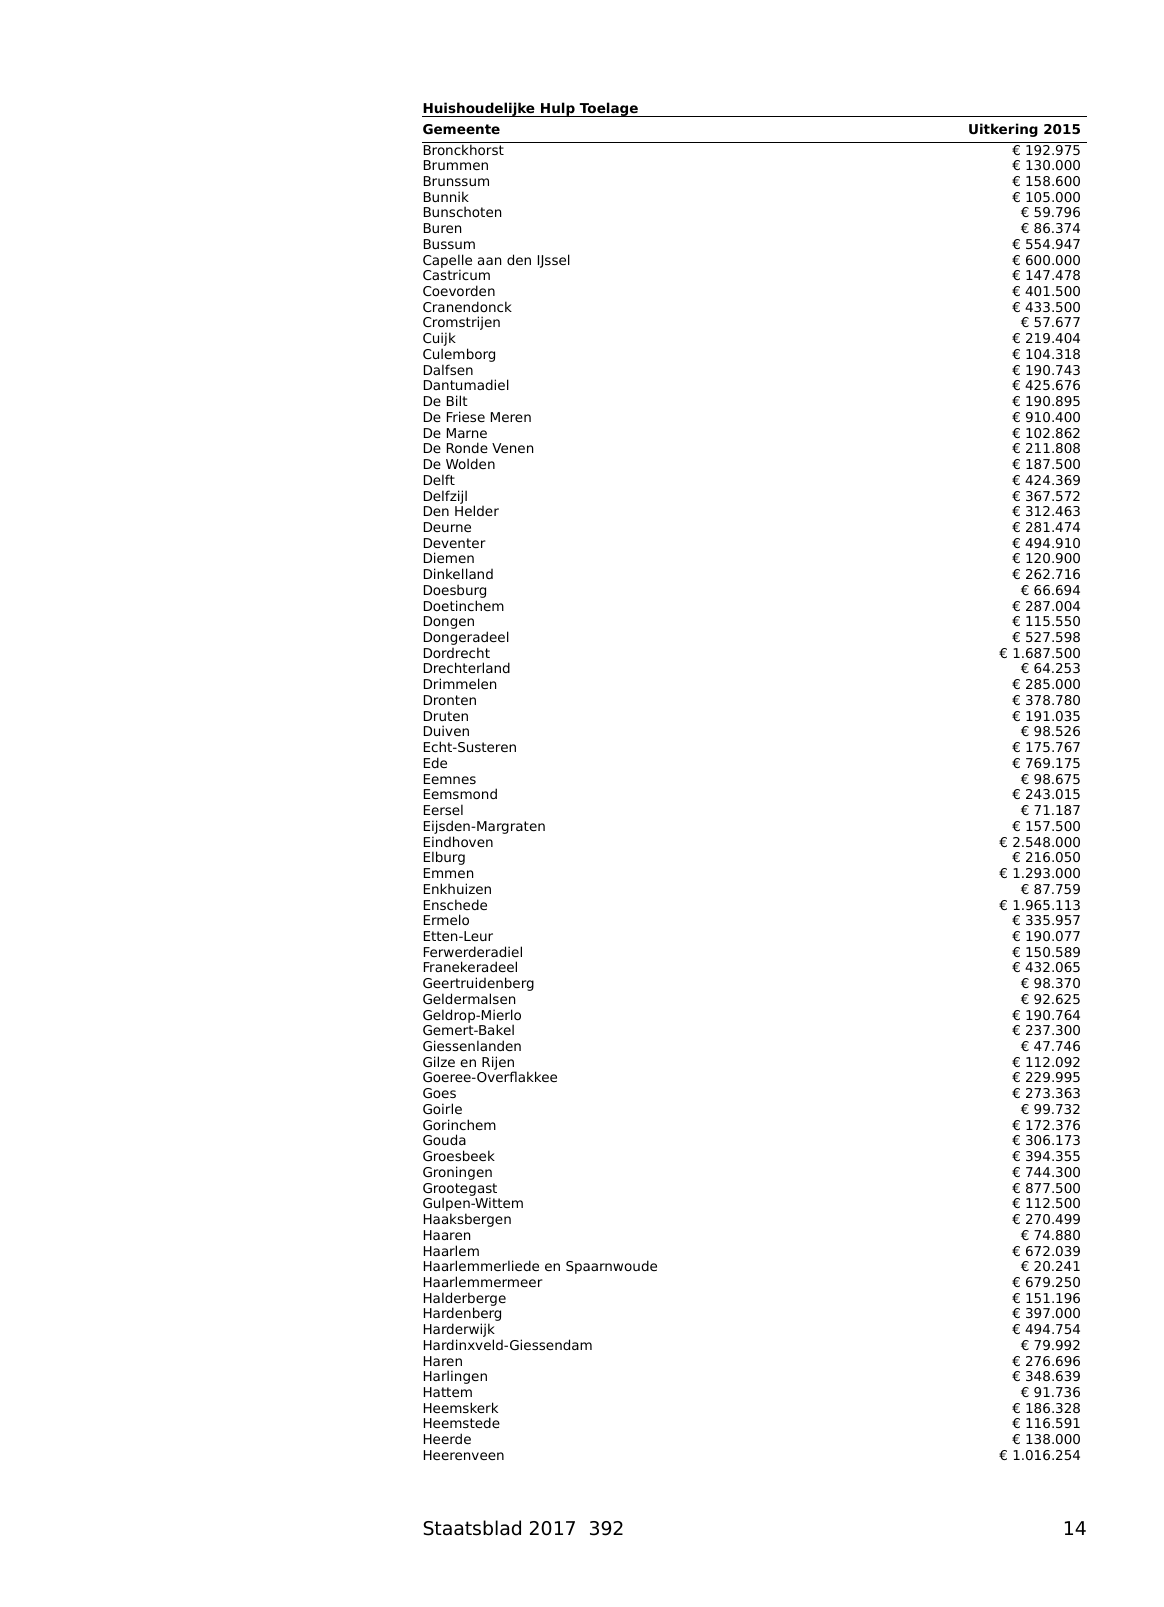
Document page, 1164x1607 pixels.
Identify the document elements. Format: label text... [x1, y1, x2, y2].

table_cell € 74.880 [818, 1228, 1087, 1243]
table_cell Haarlem [422, 1243, 818, 1259]
table_cell Heemstede [422, 1416, 818, 1432]
table_cell Dongen [422, 614, 818, 630]
table_cell € 367.572 [818, 488, 1087, 504]
table_cell € 191.035 [818, 709, 1087, 724]
table_cell € 86.374 [818, 221, 1087, 237]
table_cell Brummen [422, 158, 818, 174]
table_cell € 190.895 [818, 394, 1087, 410]
table_cell Drimmelen [422, 677, 818, 693]
table_cell € 397.000 [818, 1306, 1087, 1322]
table_cell € 672.039 [818, 1243, 1087, 1259]
table_cell € 190.077 [818, 929, 1087, 944]
table_cell Duiven [422, 724, 818, 740]
table_cell Druten [422, 709, 818, 724]
table_cell Deurne [422, 520, 818, 536]
table_header Huishoudelijke Hulp Toelage [422, 100, 1087, 116]
table_cell € 219.404 [818, 331, 1087, 347]
table_cell € 348.639 [818, 1369, 1087, 1385]
table_cell Heerde [422, 1432, 818, 1448]
table_cell € 150.589 [818, 945, 1087, 960]
table_cell Drechterland [422, 661, 818, 677]
table_cell De Ronde Venen [422, 441, 818, 457]
table_cell € 92.625 [818, 992, 1087, 1007]
table_cell De Wolden [422, 457, 818, 473]
table_cell € 433.500 [818, 300, 1087, 315]
table_cell Uitkering 2015 [818, 117, 1087, 142]
table_cell € 1.965.113 [818, 897, 1087, 913]
table_cell Heerenveen [422, 1448, 818, 1463]
table_cell Hardinxveld-Giessendam [422, 1338, 818, 1353]
table_cell € 102.862 [818, 425, 1087, 441]
table_cell € 157.500 [818, 819, 1087, 834]
table_cell Goirle [422, 1102, 818, 1117]
table_cell € 186.328 [818, 1401, 1087, 1416]
table_cell Elburg [422, 850, 818, 866]
table_cell € 425.676 [818, 378, 1087, 394]
table_cell € 1.687.500 [818, 646, 1087, 661]
table_cell € 115.550 [818, 614, 1087, 630]
table_cell € 104.318 [818, 347, 1087, 362]
table_cell Geldermalsen [422, 992, 818, 1007]
table_cell € 744.300 [818, 1165, 1087, 1180]
table_cell € 151.196 [818, 1291, 1087, 1306]
table_cell € 192.975 [818, 143, 1087, 158]
table_cell Culemborg [422, 347, 818, 362]
table_cell Bunnik [422, 190, 818, 205]
table_cell Cromstrijen [422, 315, 818, 331]
table_cell Den Helder [422, 504, 818, 520]
table_cell Enschede [422, 897, 818, 913]
table_cell Cranendonck [422, 300, 818, 315]
table_cell € 554.947 [818, 237, 1087, 252]
table_cell Eindhoven [422, 834, 818, 850]
table_cell Franekeradeel [422, 960, 818, 976]
table_cell Bunschoten [422, 205, 818, 221]
table_cell € 312.463 [818, 504, 1087, 520]
table_cell Cuijk [422, 331, 818, 347]
table_cell € 1.293.000 [818, 866, 1087, 882]
table_cell Goeree-Overflakkee [422, 1070, 818, 1086]
table_cell Gemeente [422, 117, 818, 142]
table_cell Eersel [422, 803, 818, 819]
table_cell € 116.591 [818, 1416, 1087, 1432]
table_cell Gouda [422, 1133, 818, 1149]
table_cell € 20.241 [818, 1259, 1087, 1275]
table_cell Haarlemmerliede en Spaarnwoude [422, 1259, 818, 1275]
table_cell € 910.400 [818, 410, 1087, 425]
table_cell € 175.767 [818, 740, 1087, 756]
table_cell Echt-Susteren [422, 740, 818, 756]
table_cell Ferwerderadiel [422, 945, 818, 960]
table_cell € 270.499 [818, 1212, 1087, 1228]
table_cell € 98.370 [818, 976, 1087, 992]
table_cell Heemskerk [422, 1401, 818, 1416]
table_cell € 877.500 [818, 1180, 1087, 1196]
table_cell Dantumadiel [422, 378, 818, 394]
table_cell € 401.500 [818, 284, 1087, 299]
table_cell Eemsmond [422, 787, 818, 803]
table_cell € 66.694 [818, 583, 1087, 598]
table_cell Goes [422, 1086, 818, 1102]
table_cell € 120.900 [818, 551, 1087, 567]
table_cell € 432.065 [818, 960, 1087, 976]
table_cell Hattem [422, 1385, 818, 1401]
table_cell € 71.187 [818, 803, 1087, 819]
table_cell € 98.675 [818, 771, 1087, 787]
table_cell Dalfsen [422, 363, 818, 378]
table_cell Eijsden-Margraten [422, 819, 818, 834]
table_cell € 237.300 [818, 1023, 1087, 1039]
table_cell Coevorden [422, 284, 818, 299]
table_cell € 394.355 [818, 1149, 1087, 1165]
table_cell Hardenberg [422, 1306, 818, 1322]
table_cell Eemnes [422, 771, 818, 787]
table_cell € 287.004 [818, 599, 1087, 614]
table_cell Capelle aan den IJssel [422, 253, 818, 268]
table_cell Haarlemmermeer [422, 1275, 818, 1291]
table_cell Castricum [422, 268, 818, 284]
table_cell Ermelo [422, 913, 818, 929]
table_cell € 112.500 [818, 1196, 1087, 1212]
table_cell Gorinchem [422, 1118, 818, 1133]
table_cell € 243.015 [818, 787, 1087, 803]
table_cell € 600.000 [818, 253, 1087, 268]
table_cell Harlingen [422, 1369, 818, 1385]
table_cell Geldrop-Mierlo [422, 1008, 818, 1023]
table_cell Dordrecht [422, 646, 818, 661]
table_cell Etten-Leur [422, 929, 818, 944]
table_cell Brunssum [422, 174, 818, 189]
table_cell € 190.743 [818, 363, 1087, 378]
table_cell Doetinchem [422, 599, 818, 614]
table_cell Harderwijk [422, 1322, 818, 1338]
table_cell € 91.736 [818, 1385, 1087, 1401]
table_cell Grootegast [422, 1180, 818, 1196]
table_cell € 378.780 [818, 693, 1087, 708]
table_cell € 494.910 [818, 536, 1087, 551]
table_cell Buren [422, 221, 818, 237]
table_cell € 79.992 [818, 1338, 1087, 1353]
table_cell Groesbeek [422, 1149, 818, 1165]
table_cell Doesburg [422, 583, 818, 598]
table_cell Groningen [422, 1165, 818, 1180]
table_cell Giessenlanden [422, 1039, 818, 1054]
table_cell Ede [422, 756, 818, 771]
table_cell De Marne [422, 425, 818, 441]
table_cell Haren [422, 1354, 818, 1369]
table_cell € 216.050 [818, 850, 1087, 866]
table_cell Geertruidenberg [422, 976, 818, 992]
table_cell € 285.000 [818, 677, 1087, 693]
table_cell De Friese Meren [422, 410, 818, 425]
table_cell Dronten [422, 693, 818, 708]
table_cell € 190.764 [818, 1008, 1087, 1023]
table_cell Diemen [422, 551, 818, 567]
table_cell € 229.995 [818, 1070, 1087, 1086]
table_cell € 57.677 [818, 315, 1087, 331]
table_cell € 147.478 [818, 268, 1087, 284]
table_cell € 138.000 [818, 1432, 1087, 1448]
table_cell Haaren [422, 1228, 818, 1243]
table_cell € 87.759 [818, 882, 1087, 897]
table_cell Enkhuizen [422, 882, 818, 897]
table_cell Delfzijl [422, 488, 818, 504]
table_cell € 98.526 [818, 724, 1087, 740]
table_cell € 679.250 [818, 1275, 1087, 1291]
table_cell € 47.746 [818, 1039, 1087, 1054]
table_cell € 1.016.254 [818, 1448, 1087, 1463]
table_cell Bussum [422, 237, 818, 252]
table_cell € 64.253 [818, 661, 1087, 677]
table_cell Gilze en Rijen [422, 1055, 818, 1070]
table_cell € 105.000 [818, 190, 1087, 205]
table_cell € 262.716 [818, 567, 1087, 583]
table_cell € 158.600 [818, 174, 1087, 189]
table_cell Dinkelland [422, 567, 818, 583]
table_cell € 172.376 [818, 1118, 1087, 1133]
table_cell € 424.369 [818, 473, 1087, 488]
table_cell Halderberge [422, 1291, 818, 1306]
table_cell Gemert-Bakel [422, 1023, 818, 1039]
table_cell Bronckhorst [422, 143, 818, 158]
table_cell € 187.500 [818, 457, 1087, 473]
table_cell € 211.808 [818, 441, 1087, 457]
table_cell € 130.000 [818, 158, 1087, 174]
table_cell € 494.754 [818, 1322, 1087, 1338]
table_cell € 527.598 [818, 630, 1087, 646]
table_cell € 112.092 [818, 1055, 1087, 1070]
table_cell € 2.548.000 [818, 834, 1087, 850]
table_cell Delft [422, 473, 818, 488]
table_cell Emmen [422, 866, 818, 882]
table_cell € 273.363 [818, 1086, 1087, 1102]
table_cell Haaksbergen [422, 1212, 818, 1228]
table_cell € 276.696 [818, 1354, 1087, 1369]
table_cell € 59.796 [818, 205, 1087, 221]
table_cell € 99.732 [818, 1102, 1087, 1117]
table_cell € 769.175 [818, 756, 1087, 771]
table_cell Gulpen-Wittem [422, 1196, 818, 1212]
table_cell € 281.474 [818, 520, 1087, 536]
table_cell Deventer [422, 536, 818, 551]
table_cell Dongeradeel [422, 630, 818, 646]
table_cell De Bilt [422, 394, 818, 410]
table_cell € 306.173 [818, 1133, 1087, 1149]
table_cell € 335.957 [818, 913, 1087, 929]
